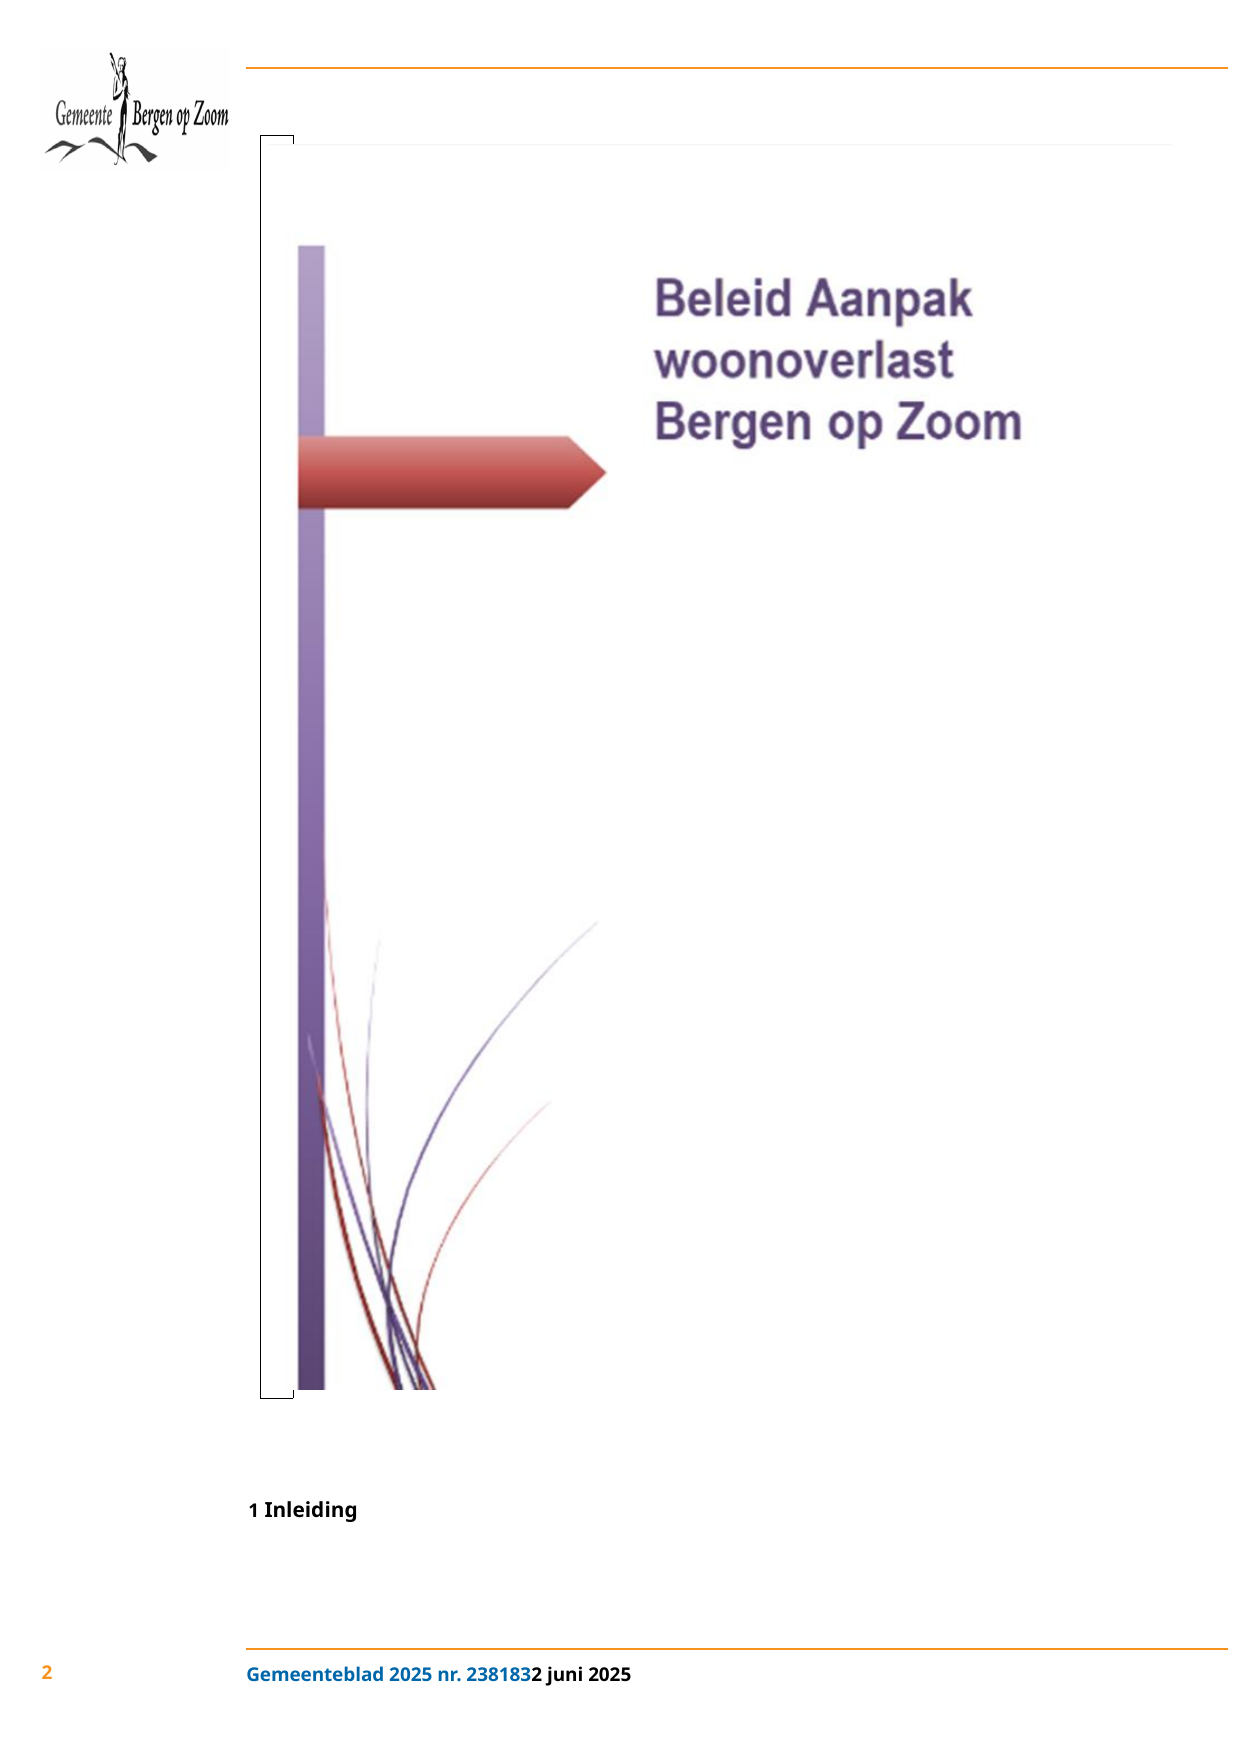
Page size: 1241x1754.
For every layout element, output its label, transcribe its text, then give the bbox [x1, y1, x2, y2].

picture [268, 144, 1173, 1390]
picture [41, 47, 231, 172]
text 1 Inleiding [248, 1495, 1152, 1523]
